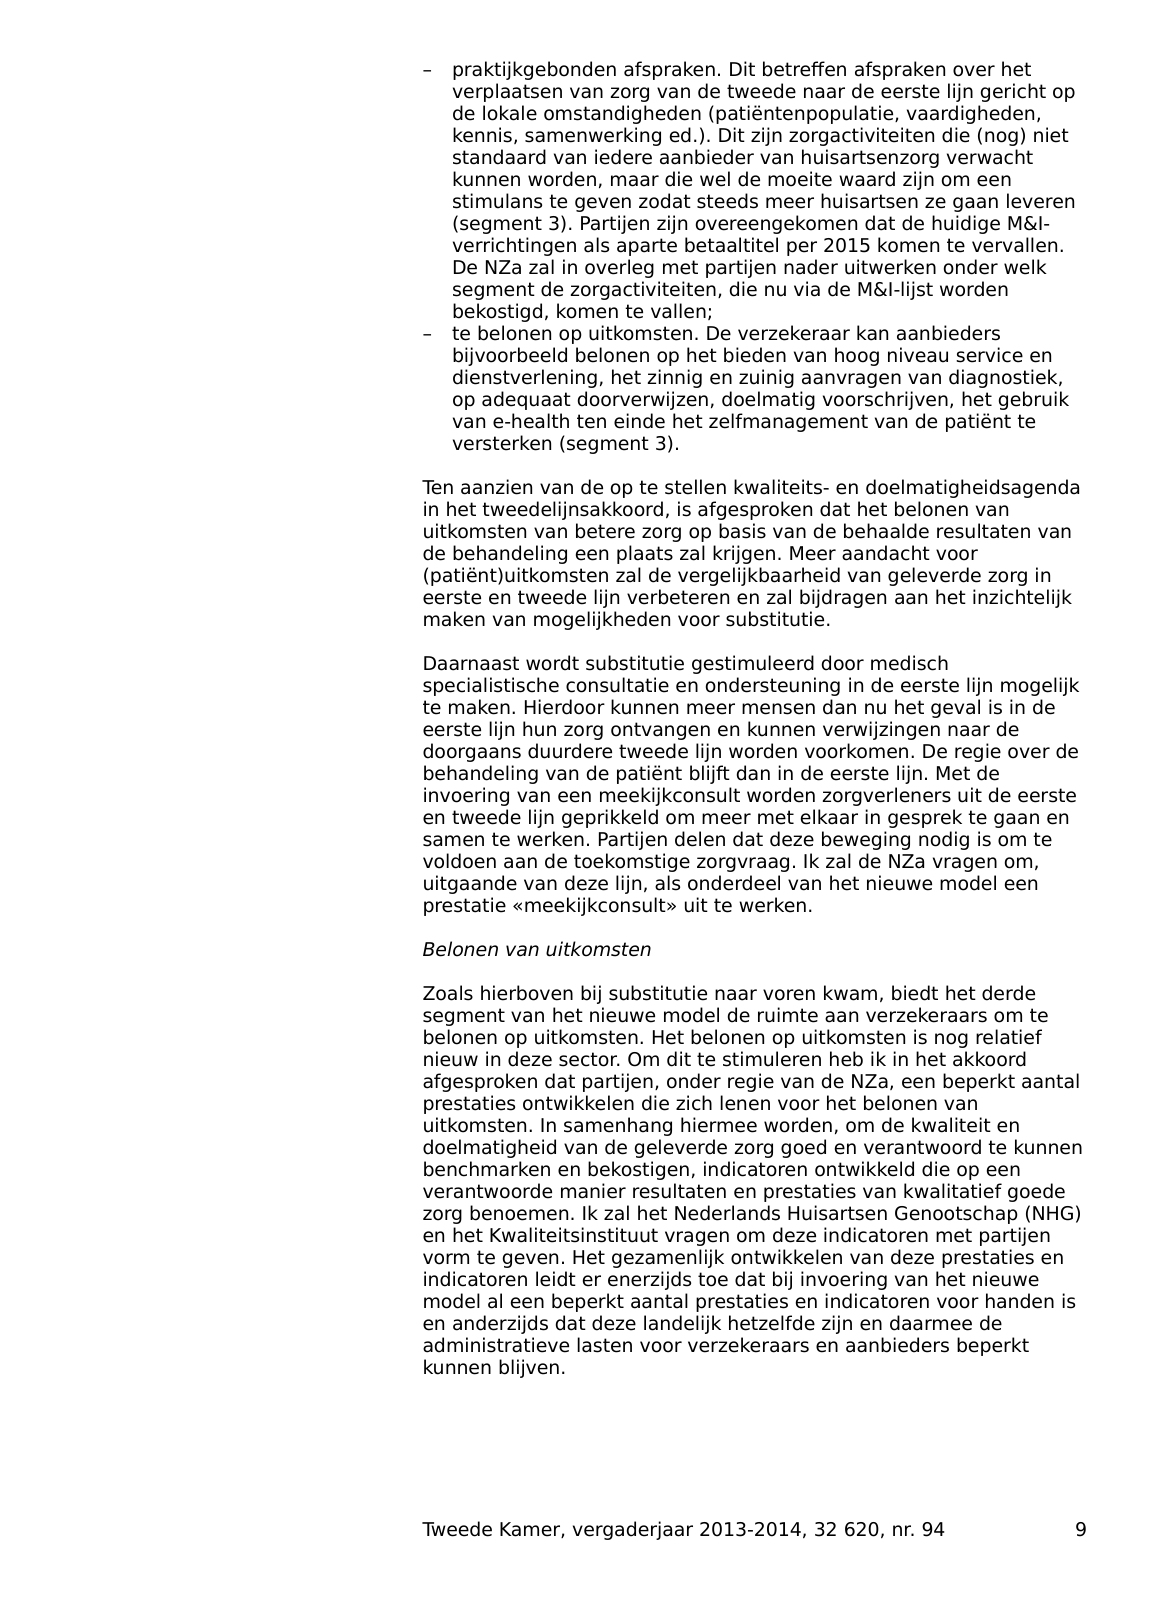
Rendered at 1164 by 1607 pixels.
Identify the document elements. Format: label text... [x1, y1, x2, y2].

subtitle Belonen van uitkomsten [422, 939, 1087, 961]
text Daarnaast wordt substitutie gestimuleerd door medisch specialistische consultatie en ondersteuning in de eerste lijn mogelijk te maken. Hierdoor kunnen meer mensen dan nu het geval is in de eerste lijn hun zorg ontvangen en kunnen verwijzingen naar de doorgaans duurdere tweede lijn worden voorkomen. De regie over de behandeling van de patiënt blijft dan in de eerste lijn. Met de invoering van een meekijkconsult worden zorgverleners uit de eerste en tweede lijn geprikkeld om meer met elkaar in gesprek te gaan en samen te werken. Partijen delen dat deze beweging nodig is om te voldoen aan de toekomstige zorgvraag. Ik zal de NZa vragen om, uitgaande van deze lijn, als onderdeel van het nieuwe model een prestatie «meekijkconsult» uit te werken. [422, 653, 1087, 917]
text – praktijkgebonden afspraken. Dit betreffen afspraken over het verplaatsen van zorg van de tweede naar de eerste lijn gericht op de lokale omstandigheden (patiëntenpopulatie, vaardigheden, kennis, samenwerking ed.). Dit zijn zorgactiviteiten die (nog) niet standaard van iedere aanbieder van huisartsenzorg verwacht kunnen worden, maar die wel de moeite waard zijn om een stimulans te geven zodat steeds meer huisartsen ze gaan leveren (segment 3). Partijen zijn overeengekomen dat de huidige M&I-verrichtingen als aparte betaaltitel per 2015 komen te vervallen. De NZa zal in overleg met partijen nader uitwerken onder welk segment de zorgactiviteiten, die nu via de M&I-lijst worden bekostigd, komen te vallen; [422, 59, 1087, 323]
text – te belonen op uitkomsten. De verzekeraar kan aanbieders bijvoorbeeld belonen op het bieden van hoog niveau service en dienstverlening, het zinnig en zuinig aanvragen van diagnostiek, op adequaat doorverwijzen, doelmatig voorschrijven, het gebruik van e-health ten einde het zelfmanagement van de patiënt te versterken (segment 3). [422, 323, 1087, 455]
text Ten aanzien van de op te stellen kwaliteits- en doelmatigheidsagenda in het tweedelijnsakkoord, is afgesproken dat het belonen van uitkomsten van betere zorg op basis van de behaalde resultaten van de behandeling een plaats zal krijgen. Meer aandacht voor (patiënt)uitkomsten zal de vergelijkbaarheid van geleverde zorg in eerste en tweede lijn verbeteren en zal bijdragen aan het inzichtelijk maken van mogelijkheden voor substitutie. [422, 477, 1087, 631]
text Zoals hierboven bij substitutie naar voren kwam, biedt het derde segment van het nieuwe model de ruimte aan verzekeraars om te belonen op uitkomsten. Het belonen op uitkomsten is nog relatief nieuw in deze sector. Om dit te stimuleren heb ik in het akkoord afgesproken dat partijen, onder regie van de NZa, een beperkt aantal prestaties ontwikkelen die zich lenen voor het belonen van uitkomsten. In samenhang hiermee worden, om de kwaliteit en doelmatigheid van de geleverde zorg goed en verantwoord te kunnen benchmarken en bekostigen, indicatoren ontwikkeld die op een verantwoorde manier resultaten en prestaties van kwalitatief goede zorg benoemen. Ik zal het Nederlands Huisartsen Genootschap (NHG) en het Kwaliteitsinstituut vragen om deze indicatoren met partijen vorm te geven. Het gezamenlijk ontwikkelen van deze prestaties en indicatoren leidt er enerzijds toe dat bij invoering van het nieuwe model al een beperkt aantal prestaties en indicatoren voor handen is en anderzijds dat deze landelijk hetzelfde zijn en daarmee de administratieve lasten voor verzekeraars en aanbieders beperkt kunnen blijven. [422, 983, 1087, 1379]
